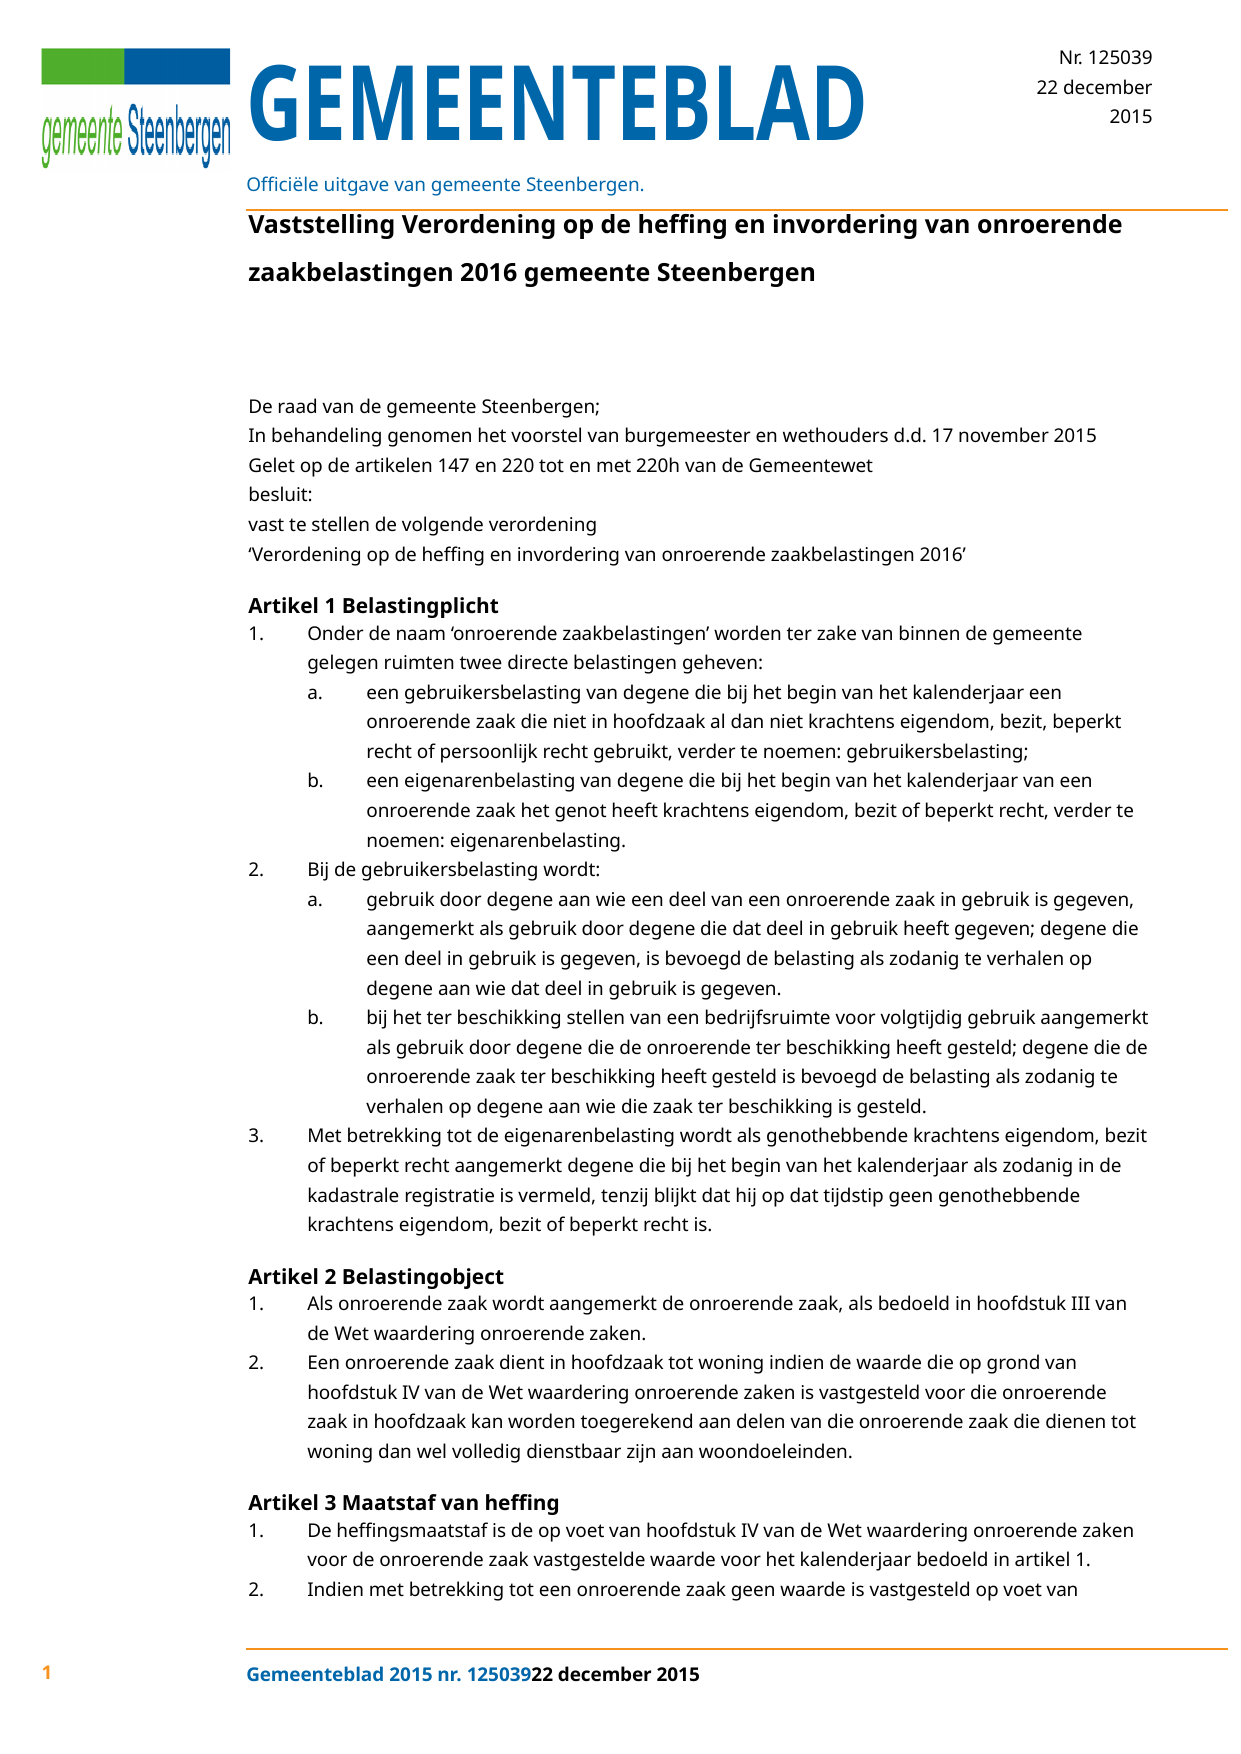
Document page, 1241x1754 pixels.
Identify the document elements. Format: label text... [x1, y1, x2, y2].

list Als onroerende zaak wordt aangemerkt de onroerende zaak, als bedoeld in hoofdstuk III van de Wet waardering onroerende zaken. [248, 1290, 1152, 1346]
text Artikel 2 Belastingobject [248, 1262, 1152, 1290]
text ‘Verordening op de heffing en invordering van onroerende zaakbelastingen 2016’ [248, 541, 1152, 567]
text Gelet op de artikelen 147 en 220 tot en met 220h van de Gemeentewet [248, 452, 1152, 478]
list een eigenarenbelasting van degene die bij het begin van het kalenderjaar van een onroerende zaak het genot heeft krachtens eigendom, bezit of beperkt recht, verder te noemen: eigenarenbelasting. [307, 768, 1152, 852]
list Indien met betrekking tot een onroerende zaak geen waarde is vastgesteld op voet van [248, 1576, 1152, 1602]
text besluit: [248, 482, 1152, 507]
text Artikel 1 Belastingplicht [248, 591, 1152, 620]
text In behandeling genomen het voorstel van burgemeester en wethouders d.d. 17 november 2015 [248, 422, 1152, 448]
list bij het ter beschikking stellen van een bedrijfsruimte voor volgtijdig gebruik aangemerkt als gebruik door degene die de onroerende ter beschikking heeft gesteld; degene die de onroerende zaak ter beschikking heeft gesteld is bevoegd de belasting als zodanig te verhalen op degene aan wie die zaak ter beschikking is gesteld. [307, 1004, 1152, 1119]
list gebruik door degene aan wie een deel van een onroerende zaak in gebruik is gegeven, aangemerkt als gebruik door degene die dat deel in gebruik heeft gegeven; degene die een deel in gebruik is gegeven, is bevoegd de belasting als zodanig te verhalen op degene aan wie dat deel in gebruik is gegeven. [307, 886, 1152, 1000]
list Met betrekking tot de eigenarenbelasting wordt als genothebbende krachtens eigendom, bezit of beperkt recht aangemerkt degene die bij het begin van het kalenderjaar als zodanig in de kadastrale registratie is vermeld, tenzij blijkt dat hij op dat tijdstip geen genothebbende krachtens eigendom, bezit of beperkt recht is. [248, 1123, 1152, 1237]
list De heffingsmaatstaf is de op voet van hoofdstuk IV van de Wet waardering onroerende zaken voor de onroerende zaak vastgestelde waarde voor het kalenderjaar bedoeld in artikel 1. [248, 1517, 1152, 1572]
list een gebruikersbelasting van degene die bij het begin van het kalenderjaar een onroerende zaak die niet in hoofdzaak al dan niet krachtens eigendom, bezit, beperkt recht of persoonlijk recht gebruikt, verder te noemen: gebruikersbelasting; [307, 679, 1152, 764]
picture [41, 47, 231, 172]
list Een onroerende zaak dient in hoofdzaak tot woning indien de waarde die op grond van hoofdstuk IV van de Wet waardering onroerende zaken is vastgesteld voor die onroerende zaak in hoofdzaak kan worden toegerekend aan delen van die onroerende zaak die dienen tot woning dan wel volledig dienstbaar zijn aan woondoeleinden. [248, 1349, 1152, 1464]
text Artikel 3 Maatstaf van heffing [248, 1488, 1152, 1517]
text De raad van de gemeente Steenbergen; [248, 393, 1152, 419]
text vast te stellen de volgende verordening [248, 511, 1152, 537]
list Onder de naam ‘onroerende zaakbelastingen’ worden ter zake van binnen de gemeente gelegen ruimten twee directe belastingen geheven: [248, 620, 1152, 675]
list Bij de gebruikersbelasting wordt: [248, 856, 1152, 882]
text Vaststelling Verordening op de heffing en invordering van onroerende zaakbelastingen 2016 gemeente Steenbergen [248, 211, 1152, 288]
